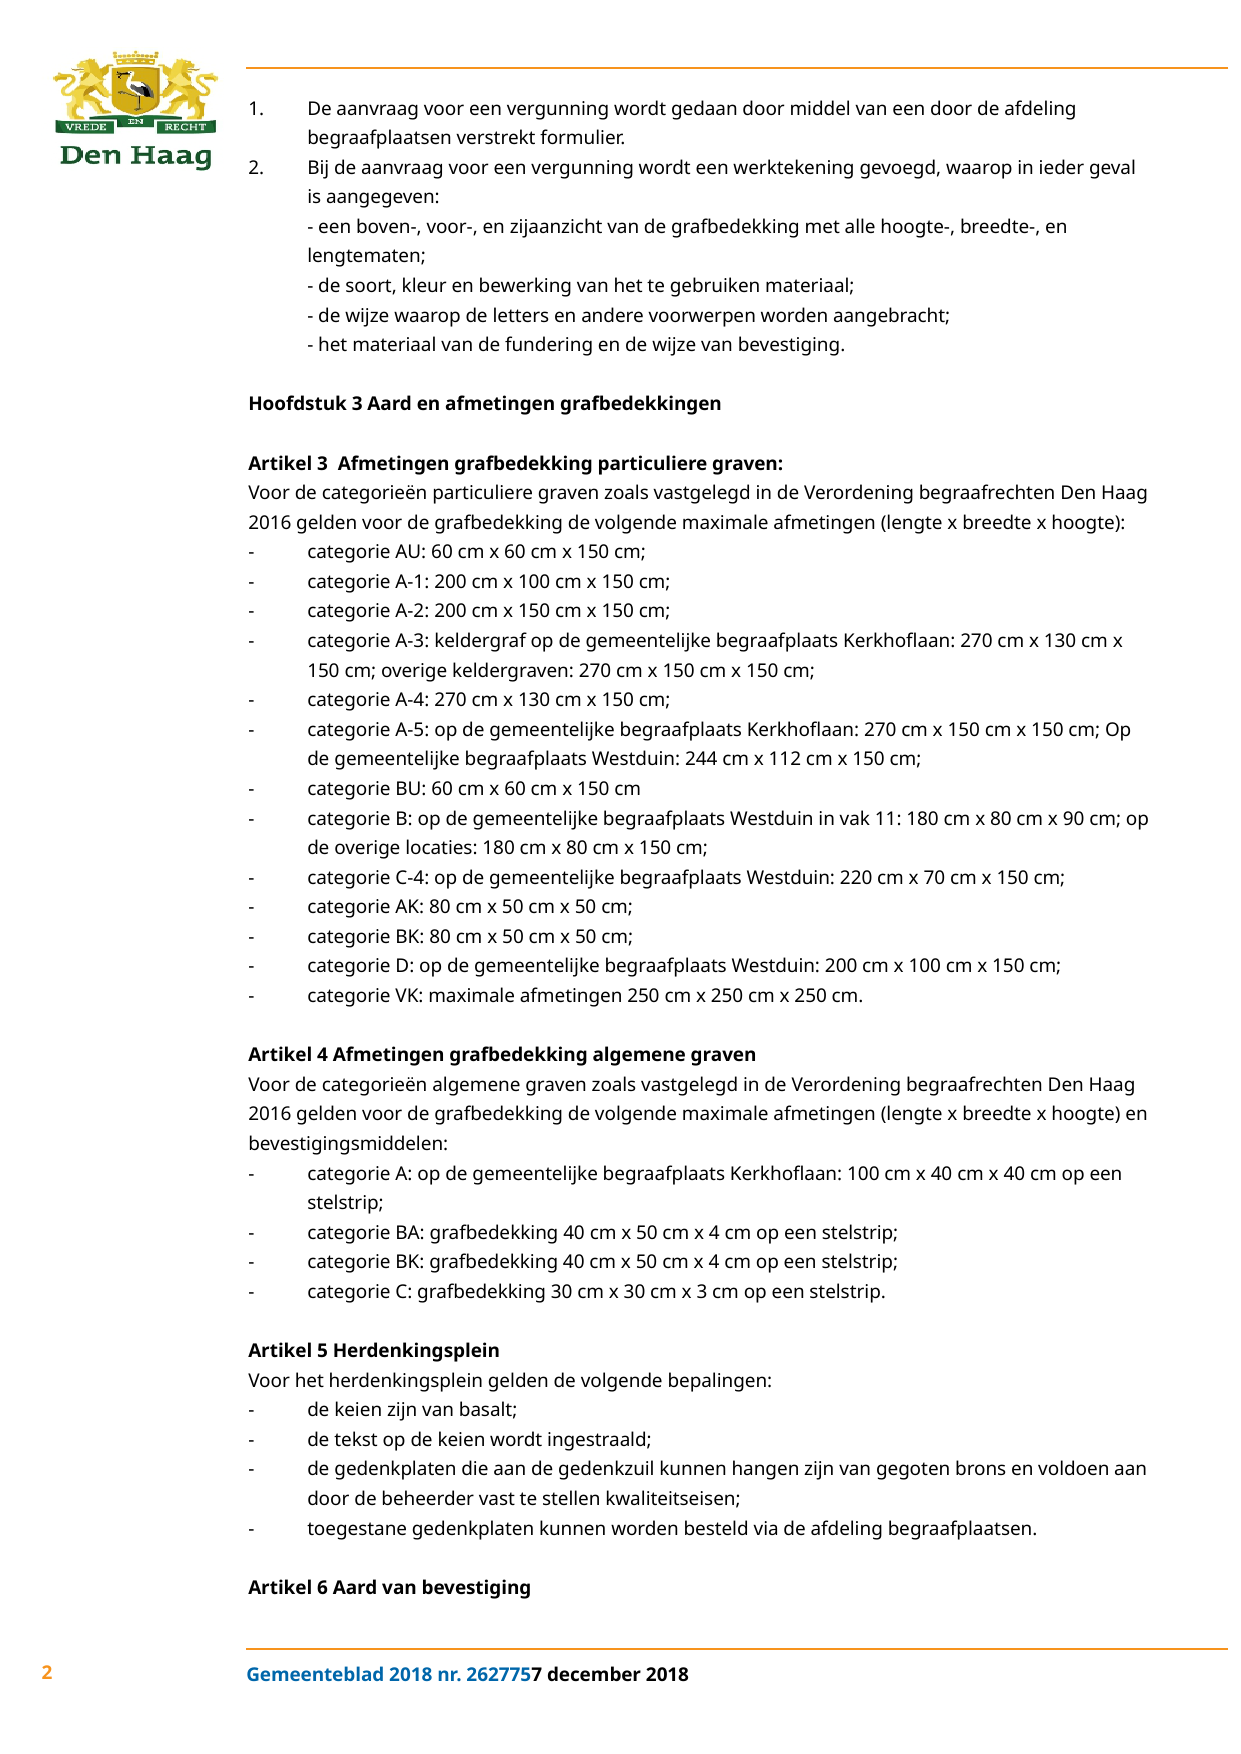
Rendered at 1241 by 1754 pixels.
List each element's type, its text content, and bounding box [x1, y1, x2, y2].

list categorie AU: 60 cm x 60 cm x 150 cm; [248, 538, 1152, 564]
list categorie C-4: op de gemeentelijke begraafplaats Westduin: 220 cm x 70 cm x 150 cm; [248, 864, 1152, 890]
text Voor het herdenkingsplein gelden de volgende bepalingen: [248, 1367, 1152, 1393]
list categorie A-5: op de gemeentelijke begraafplaats Kerkhoflaan: 270 cm x 150 cm x 150 cm; Op de gemeentelijke begraafplaats Westduin: 244 cm x 112 cm x 150 cm; [248, 716, 1152, 771]
text Voor de categorieën particuliere graven zoals vastgelegd in de Verordening begraafrechten Den Haag 2016 gelden voor de grafbedekking de volgende maximale afmetingen (lengte x breedte x hoogte): [248, 479, 1152, 535]
list categorie B: op de gemeentelijke begraafplaats Westduin in vak 11: 180 cm x 80 cm x 90 cm; op de overige locaties: 180 cm x 80 cm x 150 cm; [248, 805, 1152, 860]
text Artikel 4 Afmetingen grafbedekking algemene graven [248, 1041, 1152, 1067]
list categorie A-2: 200 cm x 150 cm x 150 cm; [248, 598, 1152, 623]
text Artikel 6 Aard van bevestiging [248, 1574, 1152, 1600]
list categorie BK: 80 cm x 50 cm x 50 cm; [248, 923, 1152, 949]
list categorie AK: 80 cm x 50 cm x 50 cm; [248, 893, 1152, 919]
list toegestane gedenkplaten kunnen worden besteld via de afdeling begraafplaatsen. [248, 1515, 1152, 1541]
list categorie BU: 60 cm x 60 cm x 150 cm [248, 775, 1152, 801]
list categorie A: op de gemeentelijke begraafplaats Kerkhoflaan: 100 cm x 40 cm x 40 cm op een stelstrip; [248, 1160, 1152, 1215]
list - een boven-, voor-, en zijaanzicht van de grafbedekking met alle hoogte-, breedte-, en lengtematen; [248, 213, 1152, 268]
list categorie A-1: 200 cm x 100 cm x 150 cm; [248, 568, 1152, 594]
list - de soort, kleur en bewerking van het te gebruiken materiaal; [248, 272, 1152, 298]
list categorie BK: grafbedekking 40 cm x 50 cm x 4 cm op een stelstrip; [248, 1248, 1152, 1274]
list categorie D: op de gemeentelijke begraafplaats Westduin: 200 cm x 100 cm x 150 cm; [248, 953, 1152, 978]
list categorie BA: grafbedekking 40 cm x 50 cm x 4 cm op een stelstrip; [248, 1219, 1152, 1245]
list - de wijze waarop de letters en andere voorwerpen worden aangebracht; [248, 302, 1152, 328]
text Voor de categorieën algemene graven zoals vastgelegd in de Verordening begraafrechten Den Haag 2016 gelden voor de grafbedekking de volgende maximale afmetingen (lengte x breedte x hoogte) en bevestigingsmiddelen: [248, 1071, 1152, 1156]
list de tekst op de keien wordt ingestraald; [248, 1426, 1152, 1452]
text Artikel 5 Herdenkingsplein [248, 1337, 1152, 1363]
list Bij de aanvraag voor een vergunning wordt een werktekening gevoegd, waarop in ieder geval is aangegeven: [248, 154, 1152, 209]
list de keien zijn van basalt; [248, 1396, 1152, 1422]
list categorie A-4: 270 cm x 130 cm x 150 cm; [248, 686, 1152, 712]
list de gedenkplaten die aan de gedenkzuil kunnen hangen zijn van gegoten brons en voldoen aan door de beheerder vast te stellen kwaliteitseisen; [248, 1456, 1152, 1511]
list - het materiaal van de fundering en de wijze van bevestiging. [248, 331, 1152, 357]
picture [41, 47, 231, 172]
text Artikel 3 Afmetingen grafbedekking particuliere graven: [248, 450, 1152, 476]
list De aanvraag voor een vergunning wordt gedaan door middel van een door de afdeling begraafplaatsen verstrekt formulier. [248, 95, 1152, 150]
list categorie VK: maximale afmetingen 250 cm x 250 cm x 250 cm. [248, 982, 1152, 1008]
list categorie A-3: keldergraf op de gemeentelijke begraafplaats Kerkhoflaan: 270 cm x 130 cm x 150 cm; overige keldergraven: 270 cm x 150 cm x 150 cm; [248, 627, 1152, 683]
text Hoofdstuk 3 Aard en afmetingen grafbedekkingen [248, 391, 1152, 416]
list categorie C: grafbedekking 30 cm x 30 cm x 3 cm op een stelstrip. [248, 1278, 1152, 1304]
